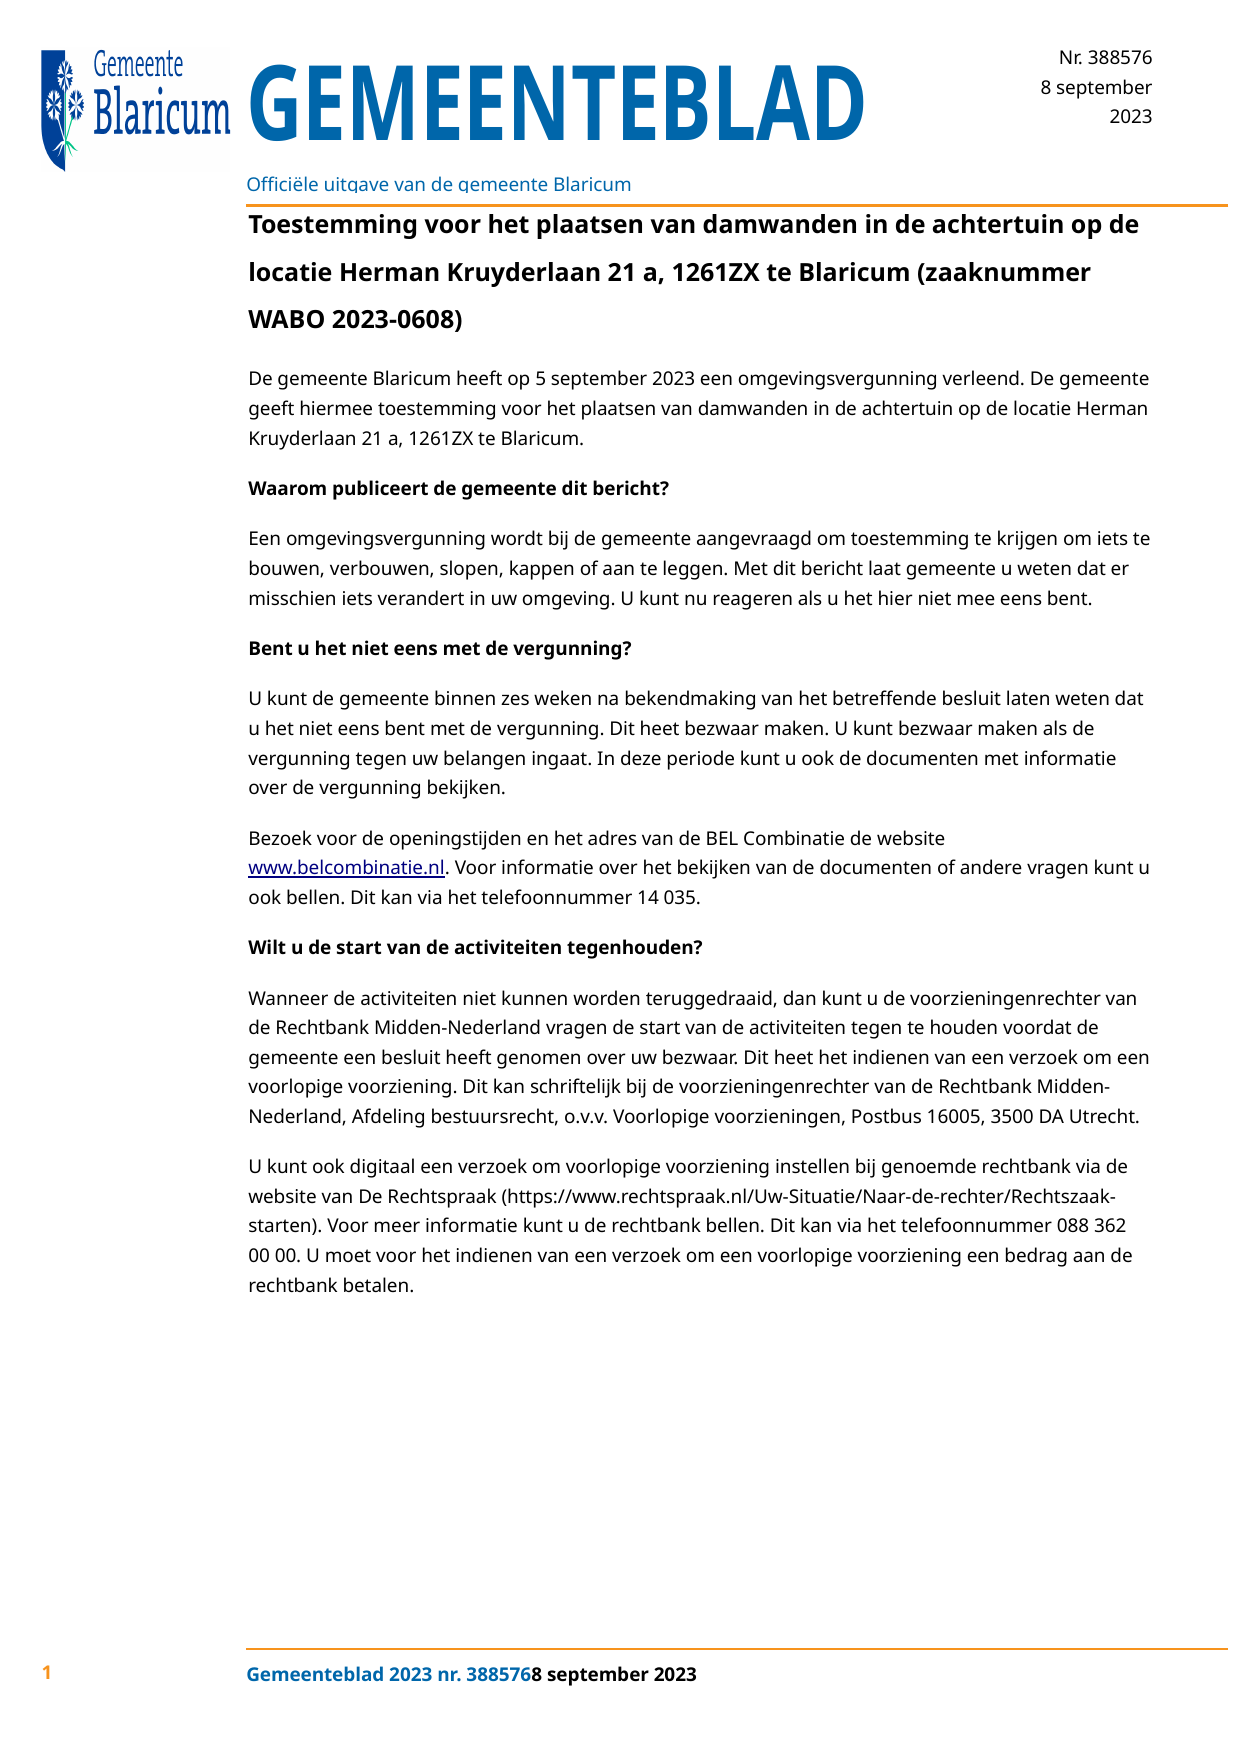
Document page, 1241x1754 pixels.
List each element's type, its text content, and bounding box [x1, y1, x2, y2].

text U kunt de gemeente binnen zes weken na bekendmaking van het betreffende besluit laten weten dat u het niet eens bent met de vergunning. Dit heet bezwaar maken. U kunt bezwaar maken als de vergunning tegen uw belangen ingaat. In deze periode kunt u ook de documenten met informatie over de vergunning bekijken. [248, 686, 1152, 800]
text Wilt u de start van de activiteiten tegenhouden? [248, 934, 1152, 960]
text Waarom publiceert de gemeente dit bericht? [248, 475, 1152, 501]
text U kunt ook digitaal een verzoek om voorlopige voorziening instellen bij genoemde rechtbank via de website van De Rechtspraak (https://www.rechtspraak.nl/Uw-Situatie/Naar-de-rechter/Rechtszaak-starten). Voor meer informatie kunt u de rechtbank bellen. Dit kan via het telefoonnummer 088 362 00 00. U moet voor het indienen van een verzoek om een voorlopige voorziening een bedrag aan de rechtbank betalen. [248, 1153, 1152, 1297]
text Toestemming voor het plaatsen van damwanden in de achtertuin op de locatie Herman Kruyderlaan 21 a, 1261ZX te Blaricum (zaaknummer WABO 2023-0608) [248, 207, 1152, 336]
text Bezoek voor de openingstijden en het adres van de BEL Combinatie de website www.belcombinatie.nl. Voor informatie over het bekijken van de documenten of andere vragen kunt u ook bellen. Dit kan via het telefoonnummer 14 035. [248, 825, 1152, 909]
text Bent u het niet eens met de vergunning? [248, 635, 1152, 661]
text De gemeente Blaricum heeft op 5 september 2023 een omgevingsvergunning verleend. De gemeente geeft hiermee toestemming voor het plaatsen van damwanden in de achtertuin op de locatie Herman Kruyderlaan 21 a, 1261ZX te Blaricum. [248, 366, 1152, 450]
picture [41, 47, 231, 172]
text Wanneer de activiteiten niet kunnen worden teruggedraaid, dan kunt u de voorzieningenrechter van de Rechtbank Midden-Nederland vragen de start van de activiteiten tegen te houden voordat de gemeente een besluit heeft genomen over uw bezwaar. Dit heet het indienen van een verzoek om een voorlopige voorziening. Dit kan schriftelijk bij de voorzieningenrechter van de Rechtbank Midden-Nederland, Afdeling bestuursrecht, o.v.v. Voorlopige voorzieningen, Postbus 16005, 3500 DA Utrecht. [248, 985, 1152, 1129]
text Een omgevingsvergunning wordt bij de gemeente aangevraagd om toestemming te krijgen om iets te bouwen, verbouwen, slopen, kappen of aan te leggen. Met dit bericht laat gemeente u weten dat er misschien iets verandert in uw omgeving. U kunt nu reageren als u het hier niet mee eens bent. [248, 526, 1152, 610]
